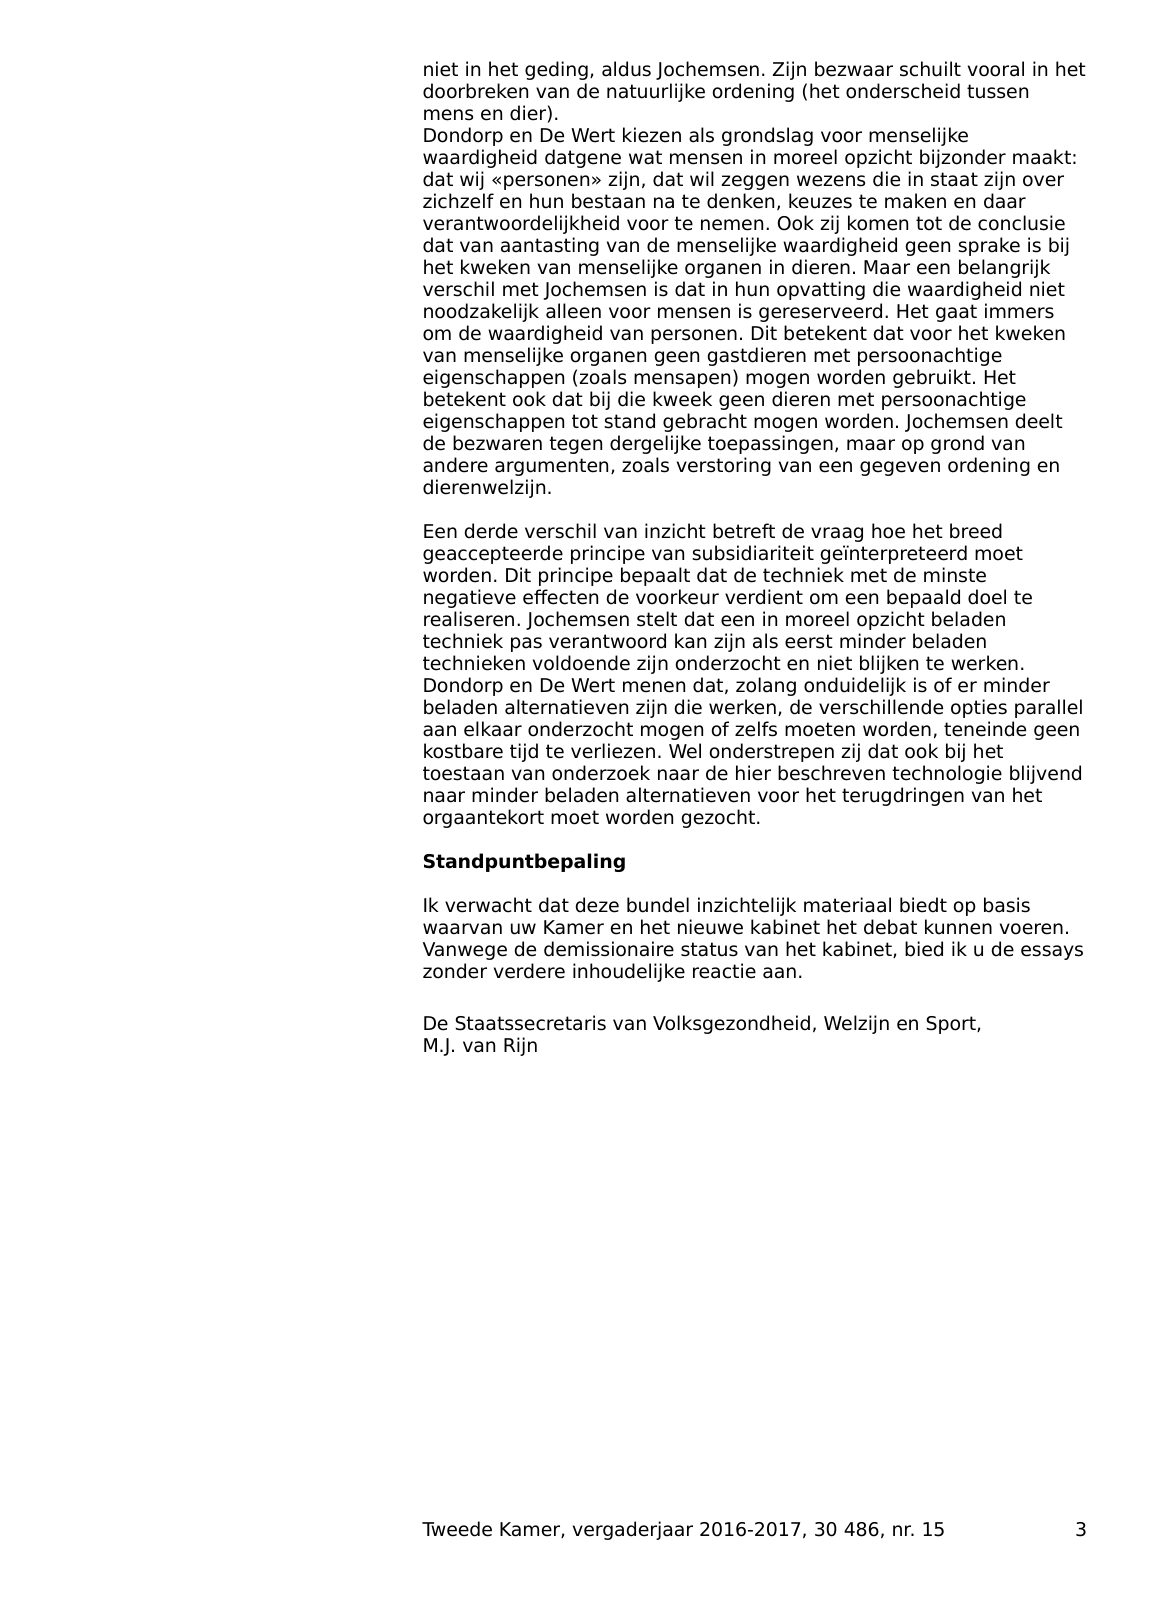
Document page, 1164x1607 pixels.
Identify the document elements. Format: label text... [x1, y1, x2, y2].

text Een derde verschil van inzicht betreft de vraag hoe het breed geaccepteerde principe van subsidiariteit geïnterpreteerd moet worden. Dit principe bepaalt dat de techniek met de minste negatieve effecten de voorkeur verdient om een bepaald doel te realiseren. Jochemsen stelt dat een in moreel opzicht beladen techniek pas verantwoord kan zijn als eerst minder beladen technieken voldoende zijn onderzocht en niet blijken te werken. Dondorp en De Wert menen dat, zolang onduidelijk is of er minder beladen alternatieven zijn die werken, de verschillende opties parallel aan elkaar onderzocht mogen of zelfs moeten worden, teneinde geen kostbare tijd te verliezen. Wel onderstrepen zij dat ook bij het toestaan van onderzoek naar de hier beschreven technologie blijvend naar minder beladen alternatieven voor het terugdringen van het orgaantekort moet worden gezocht. [422, 521, 1087, 828]
text niet in het geding, aldus Jochemsen. Zijn bezwaar schuilt vooral in het doorbreken van de natuurlijke ordening (het onderscheid tussen mens en dier). [422, 59, 1087, 125]
text De Staatssecretaris van Volksgezondheid, Welzijn en Sport, M.J. van Rijn [422, 1013, 1087, 1057]
text Ik verwacht dat deze bundel inzichtelijk materiaal biedt op basis waarvan uw Kamer en het nieuwe kabinet het debat kunnen voeren. Vanwege de demissionaire status van het kabinet, bied ik u de essays zonder verdere inhoudelijke reactie aan. [422, 895, 1087, 983]
subtitle Standpuntbepaling [422, 851, 1087, 873]
text Dondorp en De Wert kiezen als grondslag voor menselijke waardigheid datgene wat mensen in moreel opzicht bijzonder maakt: dat wij «personen» zijn, dat wil zeggen wezens die in staat zijn over zichzelf en hun bestaan na te denken, keuzes te maken en daar verantwoordelijkheid voor te nemen. Ook zij komen tot de conclusie dat van aantasting van de menselijke waardigheid geen sprake is bij het kweken van menselijke organen in dieren. Maar een belangrijk verschil met Jochemsen is dat in hun opvatting die waardigheid niet noodzakelijk alleen voor mensen is gereserveerd. Het gaat immers om de waardigheid van personen. Dit betekent dat voor het kweken van menselijke organen geen gastdieren met persoonachtige eigenschappen (zoals mensapen) mogen worden gebruikt. Het betekent ook dat bij die kweek geen dieren met persoonachtige eigenschappen tot stand gebracht mogen worden. Jochemsen deelt de bezwaren tegen dergelijke toepassingen, maar op grond van andere argumenten, zoals verstoring van een gegeven ordening en dierenwelzijn. [422, 125, 1087, 499]
